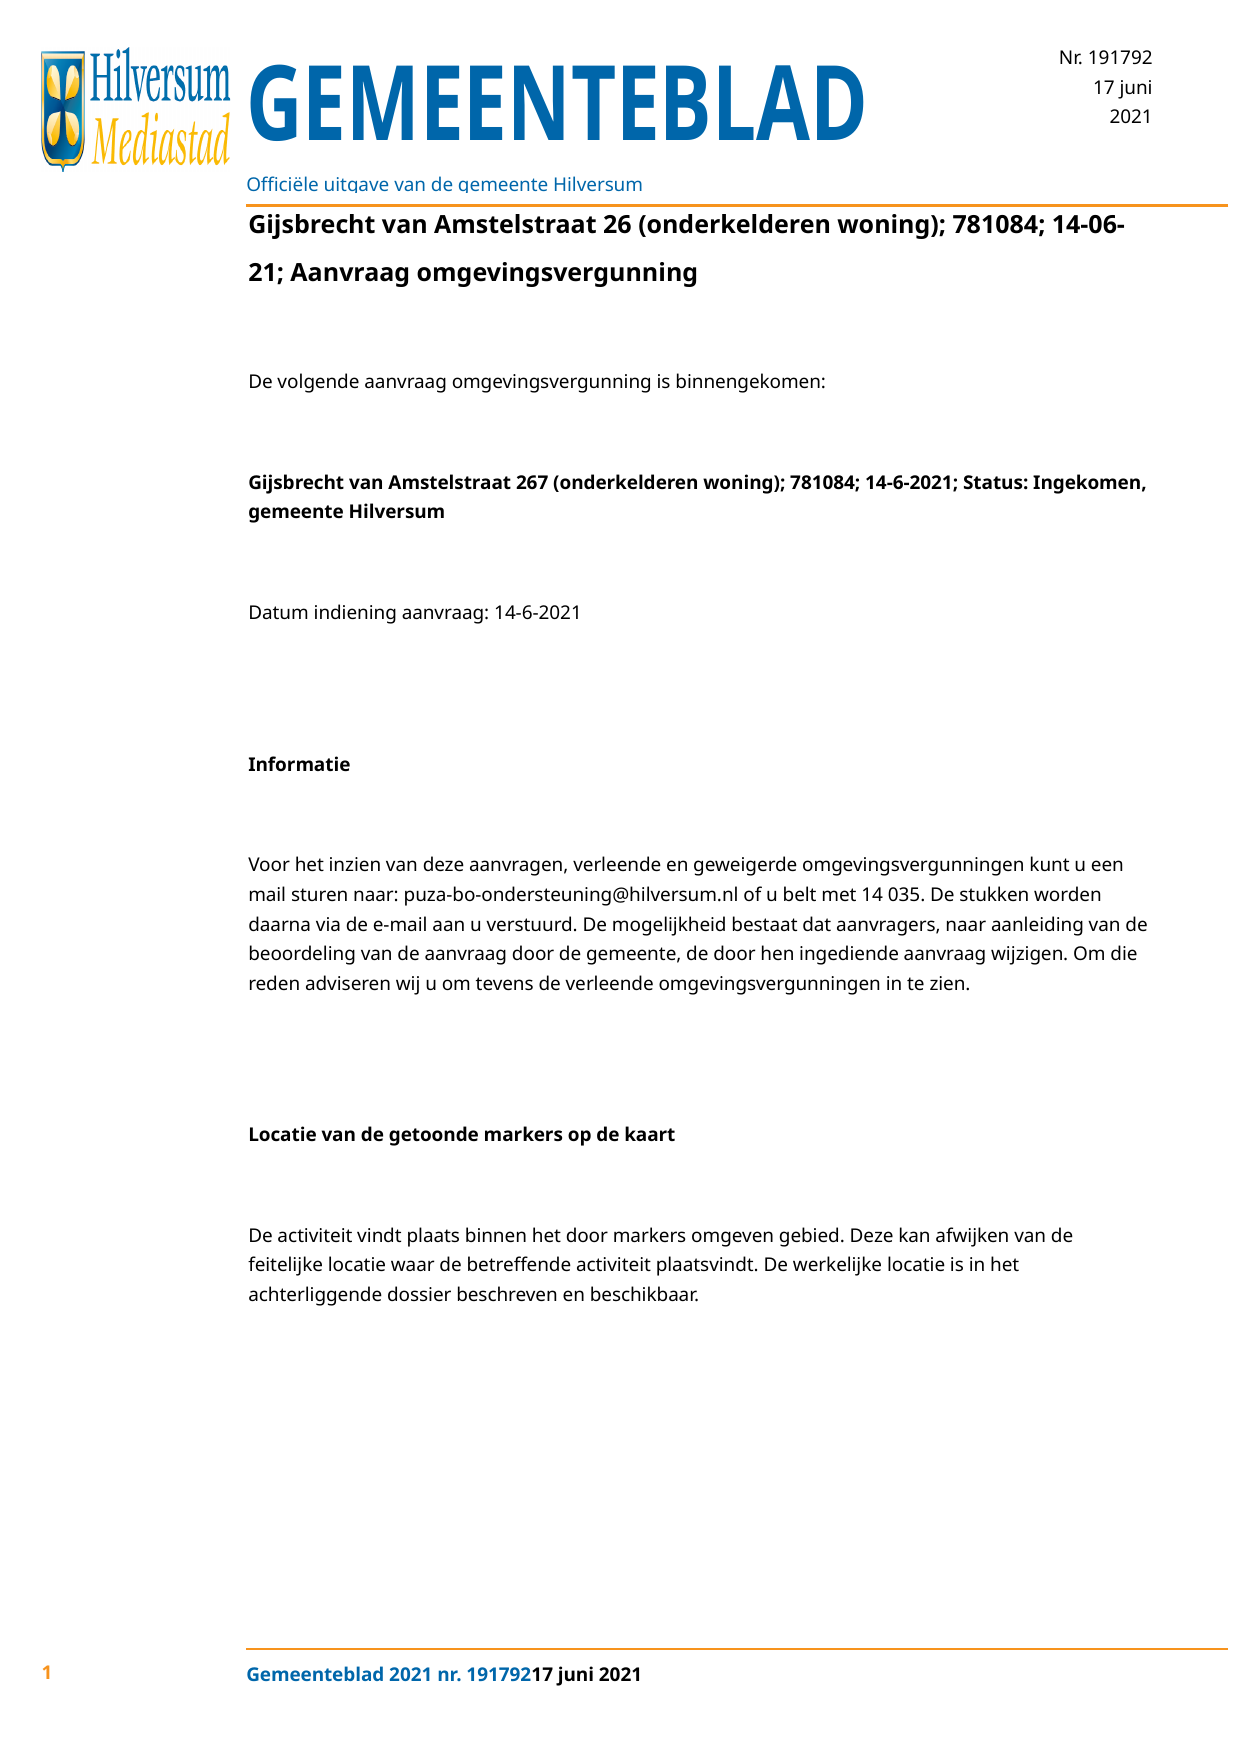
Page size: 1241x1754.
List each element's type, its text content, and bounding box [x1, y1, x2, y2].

text De activiteit vindt plaats binnen het door markers omgeven gebied. Deze kan afwijken van de feitelijke locatie waar de betreffende activiteit plaatsvindt. De werkelijke locatie is in het achterliggende dossier beschreven en beschikbaar. [248, 1222, 1152, 1307]
text Gijsbrecht van Amstelstraat 267 (onderkelderen woning); 781084; 14-6-2021; Status: Ingekomen, gemeente Hilversum [248, 469, 1152, 524]
text Locatie van de getoonde markers op de kaart [248, 1121, 1152, 1147]
text De volgende aanvraag omgevingsvergunning is binnengekomen: [248, 368, 1152, 394]
picture [41, 47, 231, 172]
text Datum indiening aanvraag: 14-6-2021 [248, 599, 1152, 625]
text Informatie [248, 751, 1152, 777]
text Voor het inzien van deze aanvragen, verleende en geweigerde omgevingsvergunningen kunt u een mail sturen naar: puza-bo-ondersteuning@hilversum.nl of u belt met 14 035. De stukken worden daarna via de e-mail aan u verstuurd. De mogelijkheid bestaat dat aanvragers, naar aanleiding van de beoordeling van de aanvraag door de gemeente, de door hen ingediende aanvraag wijzigen. Om die reden adviseren wij u om tevens de verleende omgevingsvergunningen in te zien. [248, 852, 1152, 996]
text Gijsbrecht van Amstelstraat 26 (onderkelderen woning); 781084; 14-06-21; Aanvraag omgevingsvergunning [248, 207, 1152, 288]
